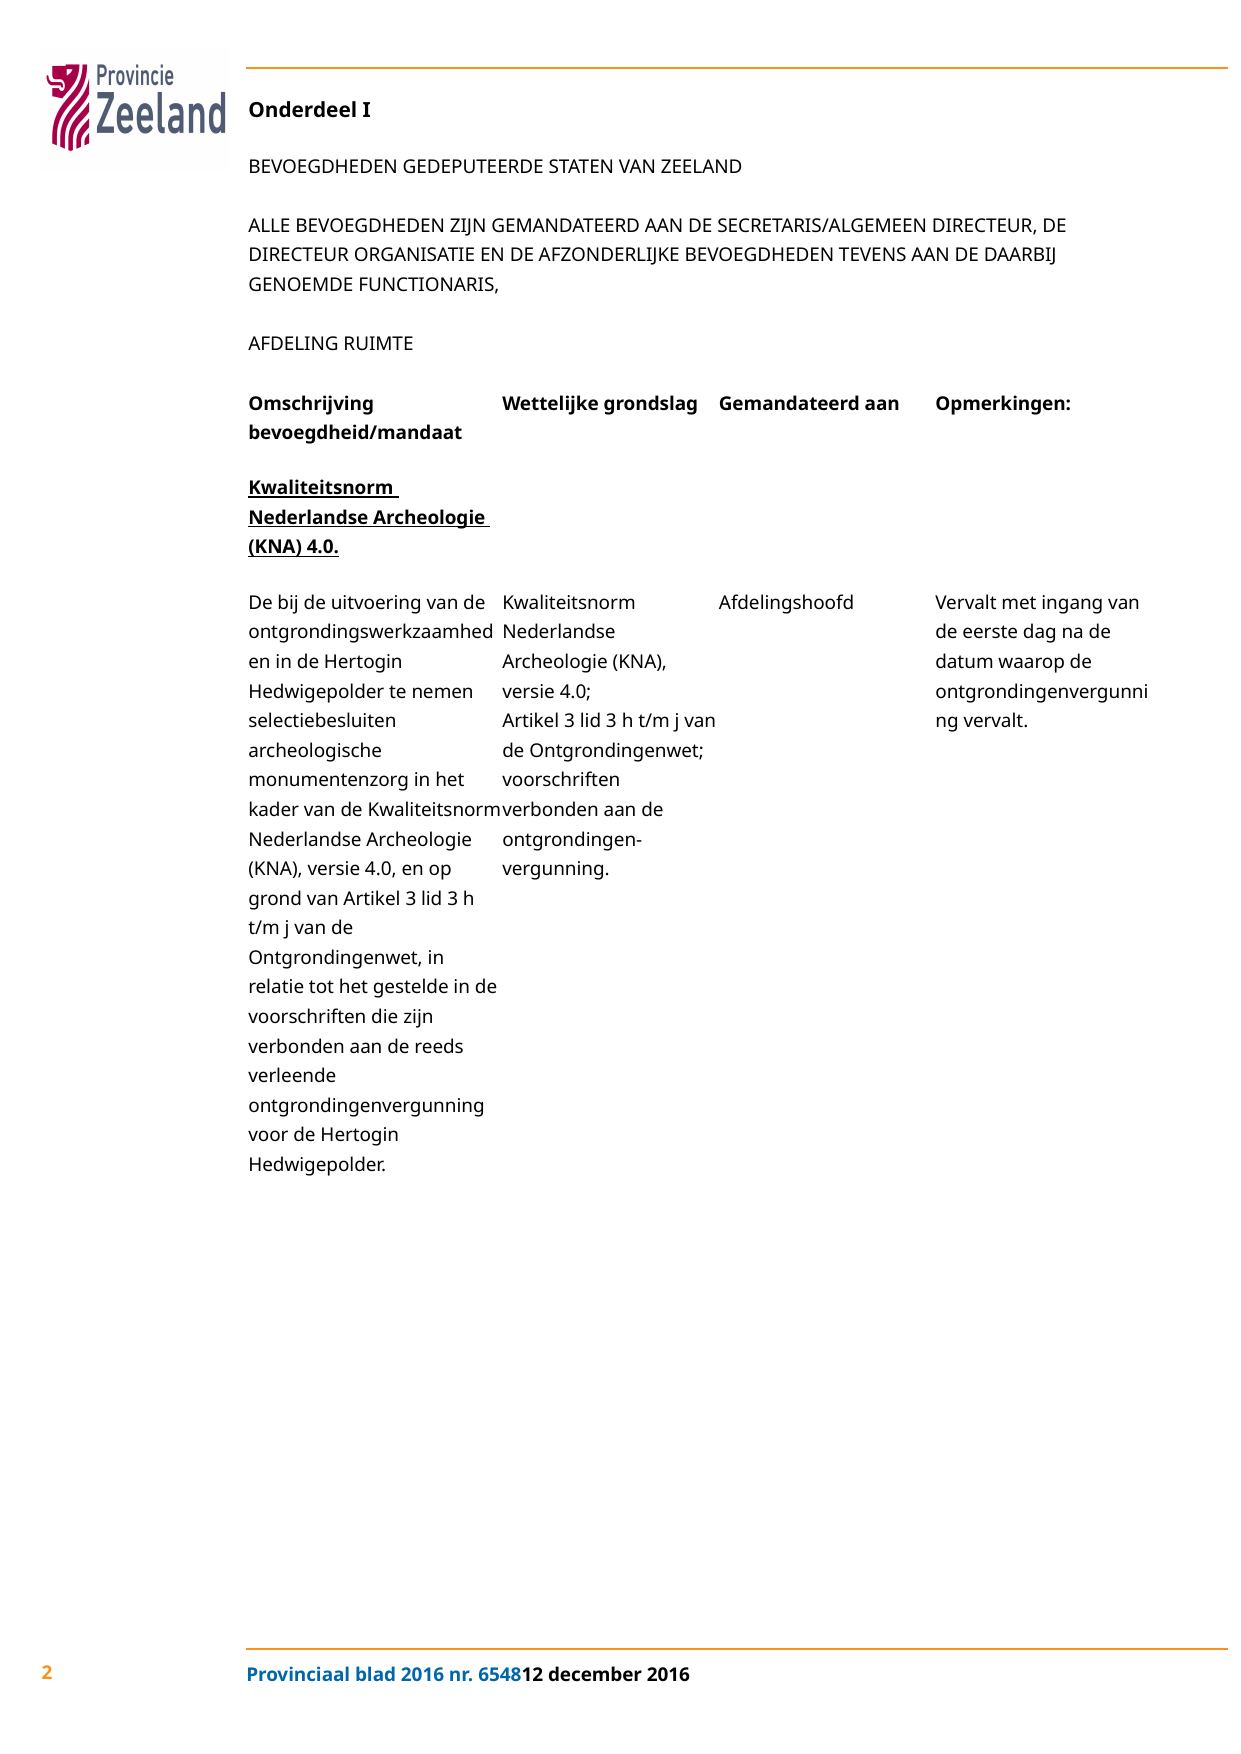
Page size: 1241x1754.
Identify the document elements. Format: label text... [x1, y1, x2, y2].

table_cell [502, 475, 719, 589]
table_cell Afdelingshoofd [719, 589, 935, 1177]
table_cell Kwaliteitsnorm Nederlandse Archeologie (KNA) 4.0. [248, 475, 502, 589]
picture [41, 47, 231, 172]
text ALLE BEVOEGDHEDEN ZIJN GEMANDATEERD AAN DE SECRETARIS/ALGEMEEN DIRECTEUR, DE DIRECTEUR ORGANISATIE EN DE AFZONDERLIJKE BEVOEGDHEDEN TEVENS AAN DE DAARBIJ GENOEMDE FUNCTIONARIS, [248, 212, 1152, 297]
table_cell De bij de uitvoering van de ontgrondingswerkzaamheden in de Hertogin Hedwigepolder te nemen selectiebesluiten archeologische monumentenzorg in het kader van de Kwaliteitsnorm Nederlandse Archeologie (KNA), versie 4.0, en op grond van Artikel 3 lid 3 h t/m j van de Ontgrondingenwet, in relatie tot het gestelde in de voorschriften die zijn verbonden aan de reeds verleende ontgrondingenvergunning voor de Hertogin Hedwigepolder. [248, 589, 502, 1177]
text Onderdeel I [248, 95, 1152, 123]
table_header Opmerkingen: [935, 390, 1152, 474]
table_cell [935, 475, 1152, 589]
text AFDELING RUIMTE [248, 330, 1152, 356]
table_header Omschrijving bevoegdheid/mandaat [248, 390, 502, 474]
table_header Gemandateerd aan [719, 390, 935, 474]
table_header Wettelijke grondslag [502, 390, 719, 474]
text BEVOEGDHEDEN GEDEPUTEERDE STATEN VAN ZEELAND [248, 153, 1152, 179]
table_cell Vervalt met ingang van de eerste dag na de datum waarop de ontgrondingenvergunning vervalt. [935, 589, 1152, 1177]
table_cell Kwaliteitsnorm Nederlandse Archeologie (KNA), versie 4.0; Artikel 3 lid 3 h t/m j van de Ontgrondingenwet; voorschriften verbonden aan de ontgrondingen-vergunning. [502, 589, 719, 1177]
table_cell [719, 475, 935, 589]
